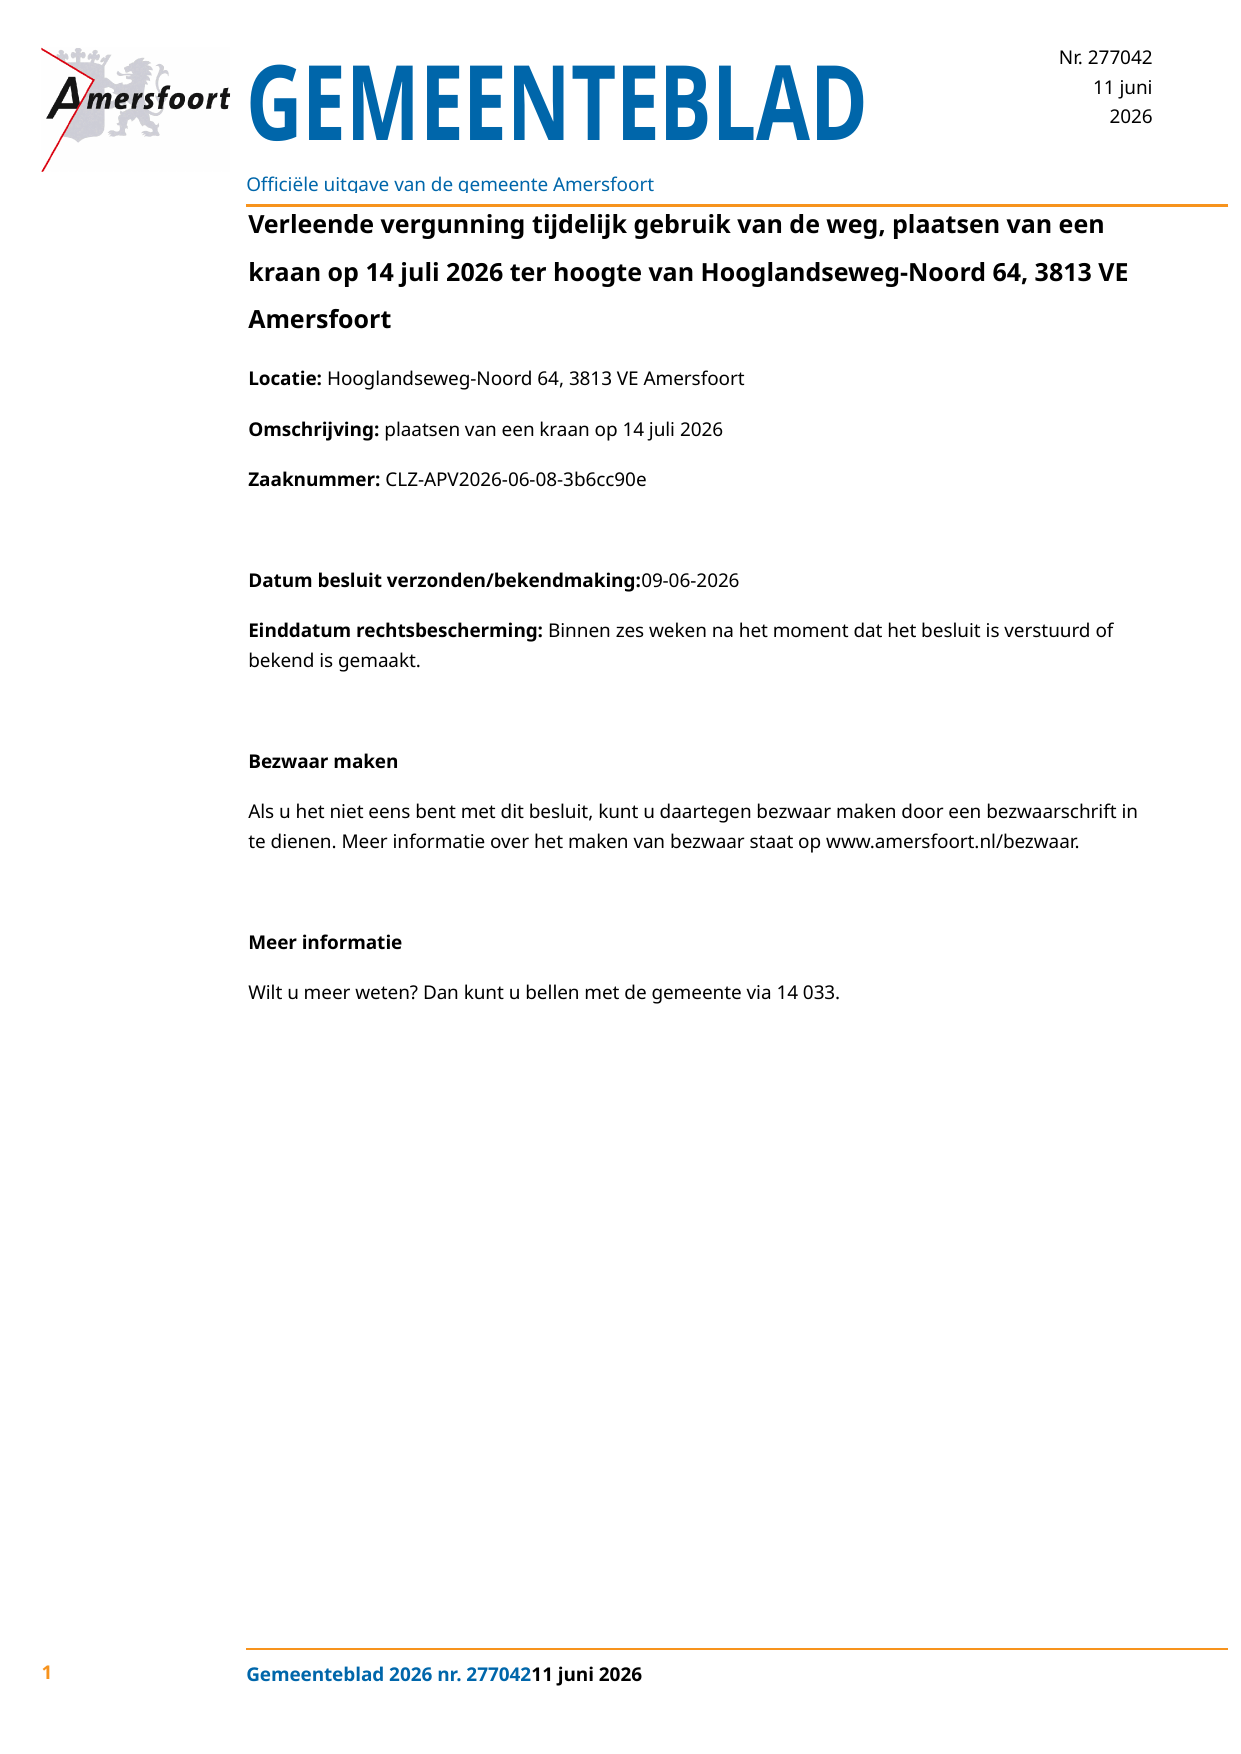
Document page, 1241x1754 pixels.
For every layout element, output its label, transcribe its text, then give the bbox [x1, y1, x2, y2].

picture [41, 47, 231, 172]
text Locatie: Hooglandseweg-Noord 64, 3813 VE Amersfoort [248, 366, 1152, 391]
text Meer informatie [248, 929, 1152, 954]
text Bezwaar maken [248, 748, 1152, 774]
text Zaaknummer: CLZ-APV2026-06-08-3b6cc90e [248, 466, 1152, 492]
text Einddatum rechtsbescherming: Binnen zes weken na het moment dat het besluit is verstuurd of bekend is gemaakt. [248, 618, 1152, 673]
text Verleende vergunning tijdelijk gebruik van de weg, plaatsen van een kraan op 14 juli 2026 ter hoogte van Hooglandseweg-Noord 64, 3813 VE Amersfoort [248, 207, 1152, 336]
text Als u het niet eens bent met dit besluit, kunt u daartegen bezwaar maken door een bezwaarschrift in te dienen. Meer informatie over het maken van bezwaar staat op www.amersfoort.nl/bezwaar. [248, 798, 1152, 854]
text Wilt u meer weten? Dan kunt u bellen met de gemeente via 14 033. [248, 979, 1152, 1005]
text Omschrijving: plaatsen van een kraan op 14 juli 2026 [248, 416, 1152, 442]
text Datum besluit verzonden/bekendmaking:09-06-2026 [248, 567, 1152, 593]
